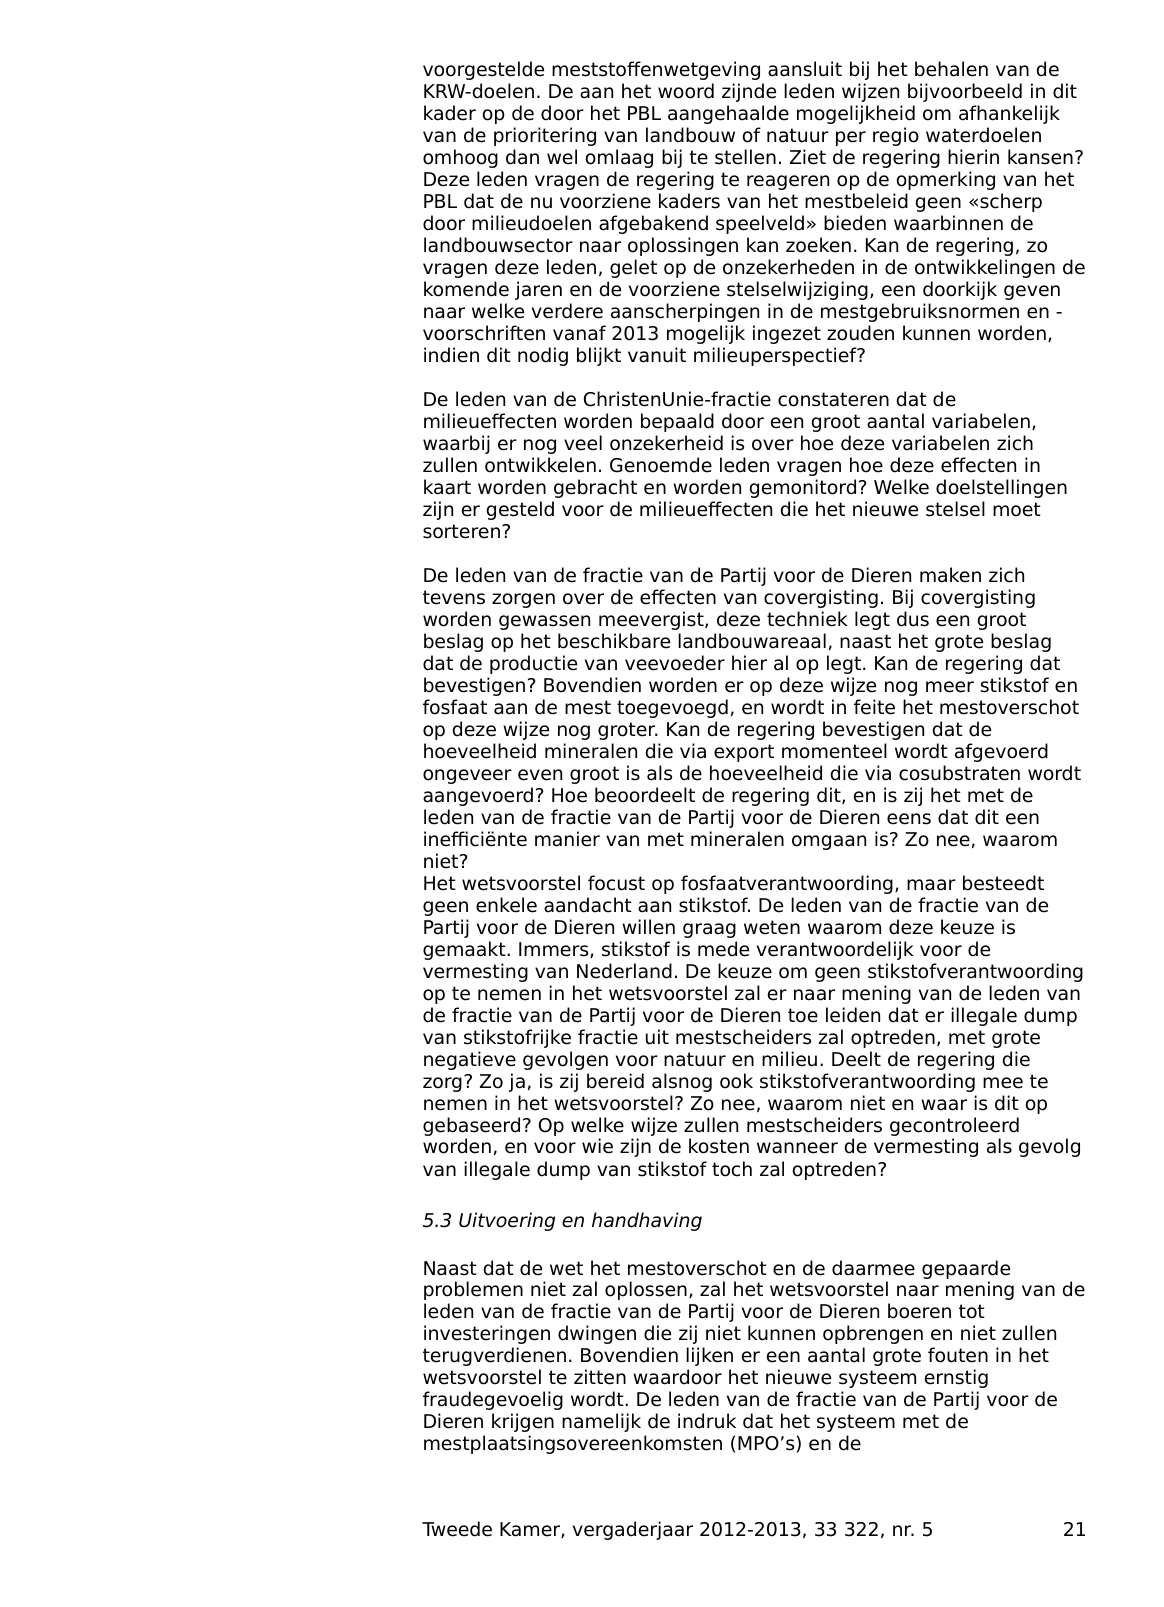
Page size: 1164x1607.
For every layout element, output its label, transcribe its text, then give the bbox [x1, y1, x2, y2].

text Naast dat de wet het mestoverschot en de daarmee gepaarde problemen niet zal oplossen, zal het wetsvoorstel naar mening van de leden van de fractie van de Partij voor de Dieren boeren tot investeringen dwingen die zij niet kunnen opbrengen en niet zullen terugverdienen. Bovendien lijken er een aantal grote fouten in het wetsvoorstel te zitten waardoor het nieuwe systeem ernstig fraudegevoelig wordt. De leden van de fractie van de Partij voor de Dieren krijgen namelijk de indruk dat het systeem met de mestplaatsingsovereenkomsten (MPO’s) en de [422, 1257, 1087, 1455]
text Het wetsvoorstel focust op fosfaatverantwoording, maar besteedt geen enkele aandacht aan stikstof. De leden van de fractie van de Partij voor de Dieren willen graag weten waarom deze keuze is gemaakt. Immers, stikstof is mede verantwoordelijk voor de vermesting van Nederland. De keuze om geen stikstofverantwoording op te nemen in het wetsvoorstel zal er naar mening van de leden van de fractie van de Partij voor de Dieren toe leiden dat er illegale dump van stikstofrijke fractie uit mestscheiders zal optreden, met grote negatieve gevolgen voor natuur en milieu. Deelt de regering die zorg? Zo ja, is zij bereid alsnog ook stikstofverantwoording mee te nemen in het wetsvoorstel? Zo nee, waarom niet en waar is dit op gebaseerd? Op welke wijze zullen mestscheiders gecontroleerd worden, en voor wie zijn de kosten wanneer de vermesting als gevolg van illegale dump van stikstof toch zal optreden? [422, 873, 1087, 1180]
text De leden van de fractie van de Partij voor de Dieren maken zich tevens zorgen over de effecten van covergisting. Bij covergisting worden gewassen meevergist, deze techniek legt dus een groot beslag op het beschikbare landbouwareaal, naast het grote beslag dat de productie van veevoeder hier al op legt. Kan de regering dat bevestigen? Bovendien worden er op deze wijze nog meer stikstof en fosfaat aan de mest toegevoegd, en wordt in feite het mestoverschot op deze wijze nog groter. Kan de regering bevestigen dat de hoeveelheid mineralen die via export momenteel wordt afgevoerd ongeveer even groot is als de hoeveelheid die via cosubstraten wordt aangevoerd? Hoe beoordeelt de regering dit, en is zij het met de leden van de fractie van de Partij voor de Dieren eens dat dit een inefficiënte manier van met mineralen omgaan is? Zo nee, waarom niet? [422, 565, 1087, 873]
subtitle 5.3 Uitvoering en handhaving [422, 1210, 1087, 1232]
text voorgestelde meststoffenwetgeving aansluit bij het behalen van de KRW-doelen. De aan het woord zijnde leden wijzen bijvoorbeeld in dit kader op de door het PBL aangehaalde mogelijkheid om afhankelijk van de prioritering van landbouw of natuur per regio waterdoelen omhoog dan wel omlaag bij te stellen. Ziet de regering hierin kansen? Deze leden vragen de regering te reageren op de opmerking van het PBL dat de nu voorziene kaders van het mestbeleid geen «scherp door milieudoelen afgebakend speelveld» bieden waarbinnen de landbouwsector naar oplossingen kan zoeken. Kan de regering, zo vragen deze leden, gelet op de onzekerheden in de ontwikkelingen de komende jaren en de voorziene stelselwijziging, een doorkijk geven naar welke verdere aanscherpingen in de mestgebruiksnormen en -voorschriften vanaf 2013 mogelijk ingezet zouden kunnen worden, indien dit nodig blijkt vanuit milieuperspectief? [422, 59, 1087, 367]
text De leden van de ChristenUnie-fractie constateren dat de milieueffecten worden bepaald door een groot aantal variabelen, waarbij er nog veel onzekerheid is over hoe deze variabelen zich zullen ontwikkelen. Genoemde leden vragen hoe deze effecten in kaart worden gebracht en worden gemonitord? Welke doelstellingen zijn er gesteld voor de milieueffecten die het nieuwe stelsel moet sorteren? [422, 389, 1087, 543]
